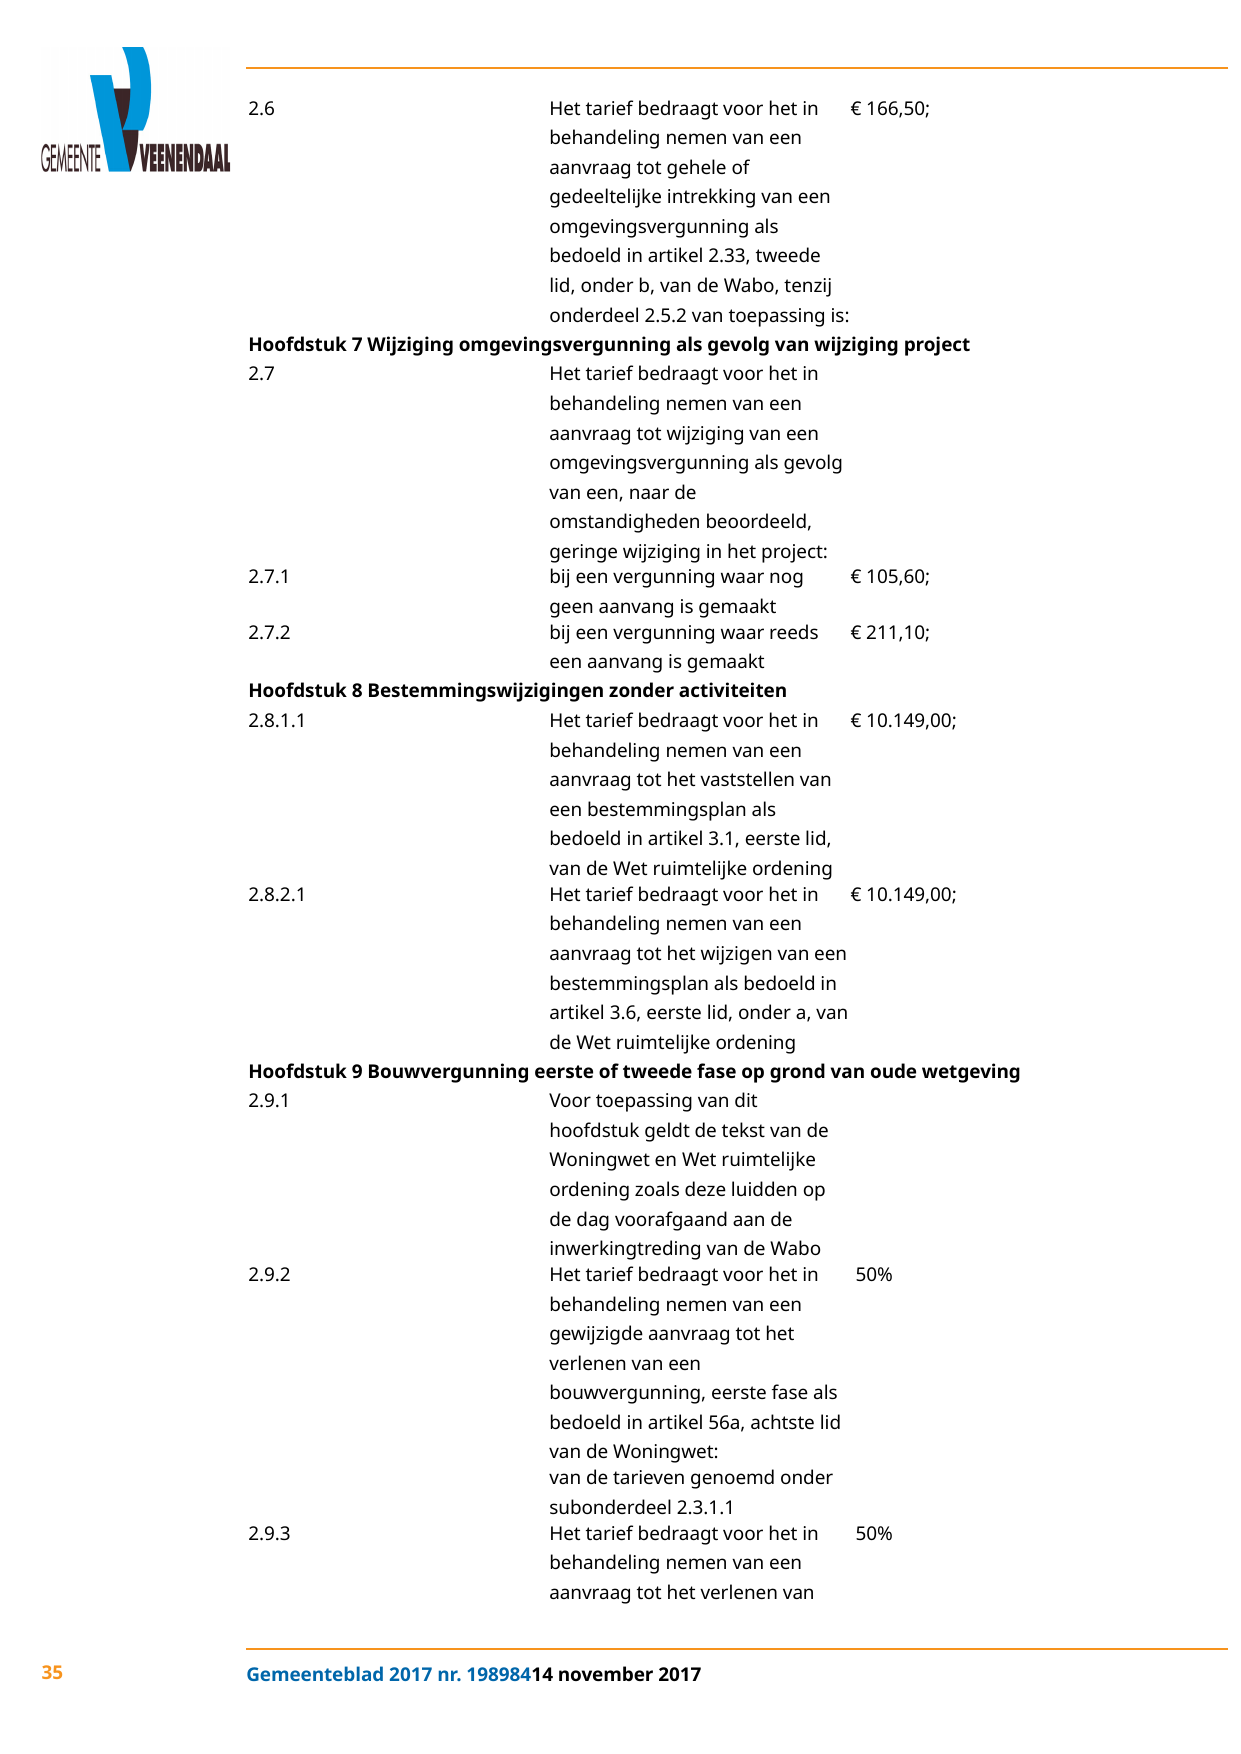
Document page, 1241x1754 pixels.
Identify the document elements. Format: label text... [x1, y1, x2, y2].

table_cell € 105,60; [850, 564, 1152, 619]
table_cell Het tarief bedraagt voor het in behandeling nemen van een aanvraag tot het wijzigen van een bestemmingsplan als bedoeld in artikel 3.6, eerste lid, onder a, van de Wet ruimtelijke ordening [549, 881, 850, 1054]
table_cell 2.7.2 [248, 619, 549, 674]
table_cell bij een vergunning waar reeds een aanvang is gemaakt [549, 619, 850, 674]
text Hoofdstuk 7 Wijziging omgevingsvergunning als gevolg van wijziging project [248, 331, 1152, 357]
table_cell 2.8.2.1 [248, 881, 549, 1054]
table_cell bij een vergunning waar nog geen aanvang is gemaakt [549, 564, 850, 619]
table_cell van de tarieven genoemd onder subonderdeel 2.3.1.1 [549, 1464, 850, 1520]
table_header Het tarief bedraagt voor het in behandeling nemen van een aanvraag tot gehele of gedeeltelijke intrekking van een omgevingsvergunning als bedoeld in artikel 2.33, tweede lid, onder b, van de Wabo, tenzij onderdeel 2.5.2 van toepassing is: [549, 95, 850, 328]
text Hoofdstuk 9 Bouwvergunning eerste of tweede fase op grond van oude wetgeving [248, 1058, 1152, 1083]
table_header 2.8.1.1 [248, 707, 549, 881]
table_cell Het tarief bedraagt voor het in behandeling nemen van een gewijzigde aanvraag tot het verlenen van een bouwvergunning, eerste fase als bedoeld in artikel 56a, achtste lid van de Woningwet: [549, 1261, 850, 1464]
table_cell 2.9.2 [248, 1261, 549, 1464]
table_cell 50% [850, 1261, 1152, 1464]
picture [123, 47, 231, 172]
table_cell [850, 1464, 1152, 1520]
table_header 2.7 [248, 361, 549, 564]
text Hoofdstuk 8 Bestemmingswijzigingen zonder activiteiten [248, 678, 1152, 703]
table_header [850, 361, 1152, 564]
table_header € 10.149,00; [850, 707, 1152, 881]
table_header Het tarief bedraagt voor het in behandeling nemen van een aanvraag tot wijziging van een omgevingsvergunning als gevolg van een, naar de omstandigheden beoordeeld, geringe wijziging in het project: [549, 361, 850, 564]
table_cell Het tarief bedraagt voor het in behandeling nemen van een aanvraag tot het verlenen van [549, 1520, 850, 1604]
table_header 2.6 [248, 95, 549, 328]
table_cell 50% [850, 1520, 1152, 1604]
table_cell [248, 1464, 549, 1520]
table_header Voor toepassing van dit hoofdstuk geldt de tekst van de Woningwet en Wet ruimtelijke ordening zoals deze luidden op de dag voorafgaand aan de inwerkingtreding van de Wabo [549, 1088, 850, 1261]
table_cell 2.9.3 [248, 1520, 549, 1604]
table_header 2.9.1 [248, 1088, 549, 1261]
table_cell € 10.149,00; [850, 881, 1152, 1054]
table_header € 166,50; [850, 95, 1152, 328]
table_header Het tarief bedraagt voor het in behandeling nemen van een aanvraag tot het vaststellen van een bestemmingsplan als bedoeld in artikel 3.1, eerste lid, van de Wet ruimtelijke ordening [549, 707, 850, 881]
table_header [850, 1088, 1152, 1261]
table_cell 2.7.1 [248, 564, 549, 619]
table_cell € 211,10; [850, 619, 1152, 674]
picture [41, 47, 130, 172]
